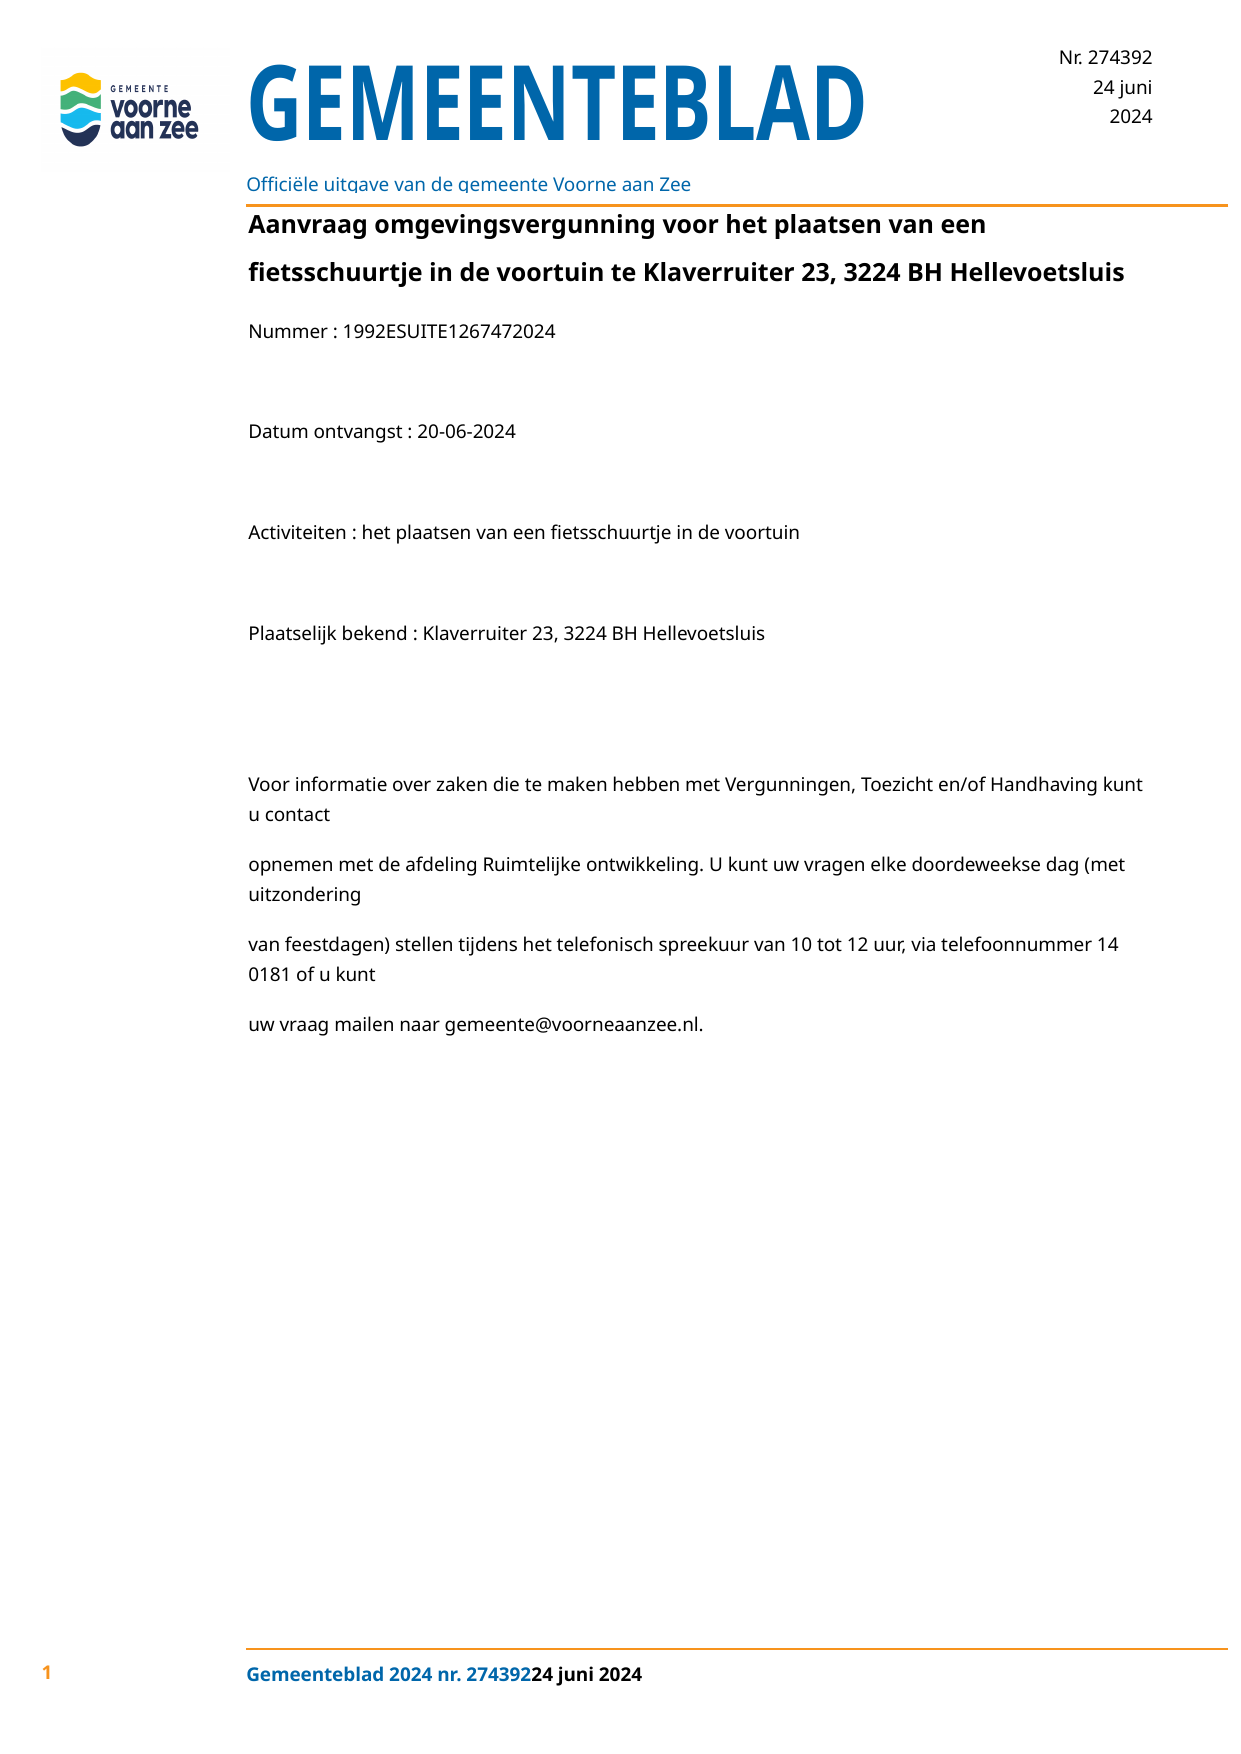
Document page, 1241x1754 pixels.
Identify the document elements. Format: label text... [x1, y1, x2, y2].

text uw vraag mailen naar gemeente@voorneaanzee.nl. [248, 1012, 1152, 1037]
text Voor informatie over zaken die te maken hebben met Vergunningen, Toezicht en/of Handhaving kunt u contact [248, 772, 1152, 827]
text van feestdagen) stellen tijdens het telefonisch spreekuur van 10 tot 12 uur, via telefoonnummer 14 0181 of u kunt [248, 932, 1152, 987]
text Datum ontvangst : 20-06-2024 [248, 419, 1152, 444]
text Plaatselijk bekend : Klaverruiter 23, 3224 BH Hellevoetsluis [248, 620, 1152, 646]
picture [41, 47, 231, 172]
text Aanvraag omgevingsvergunning voor het plaatsen van een fietsschuurtje in de voortuin te Klaverruiter 23, 3224 BH Hellevoetsluis [248, 207, 1152, 288]
text Nummer : 1992ESUITE1267472024 [248, 318, 1152, 344]
text opnemen met de afdeling Ruimtelijke ontwikkeling. U kunt uw vragen elke doordeweekse dag (met uitzondering [248, 852, 1152, 907]
text Activiteiten : het plaatsen van een fietsschuurtje in de voortuin [248, 519, 1152, 545]
